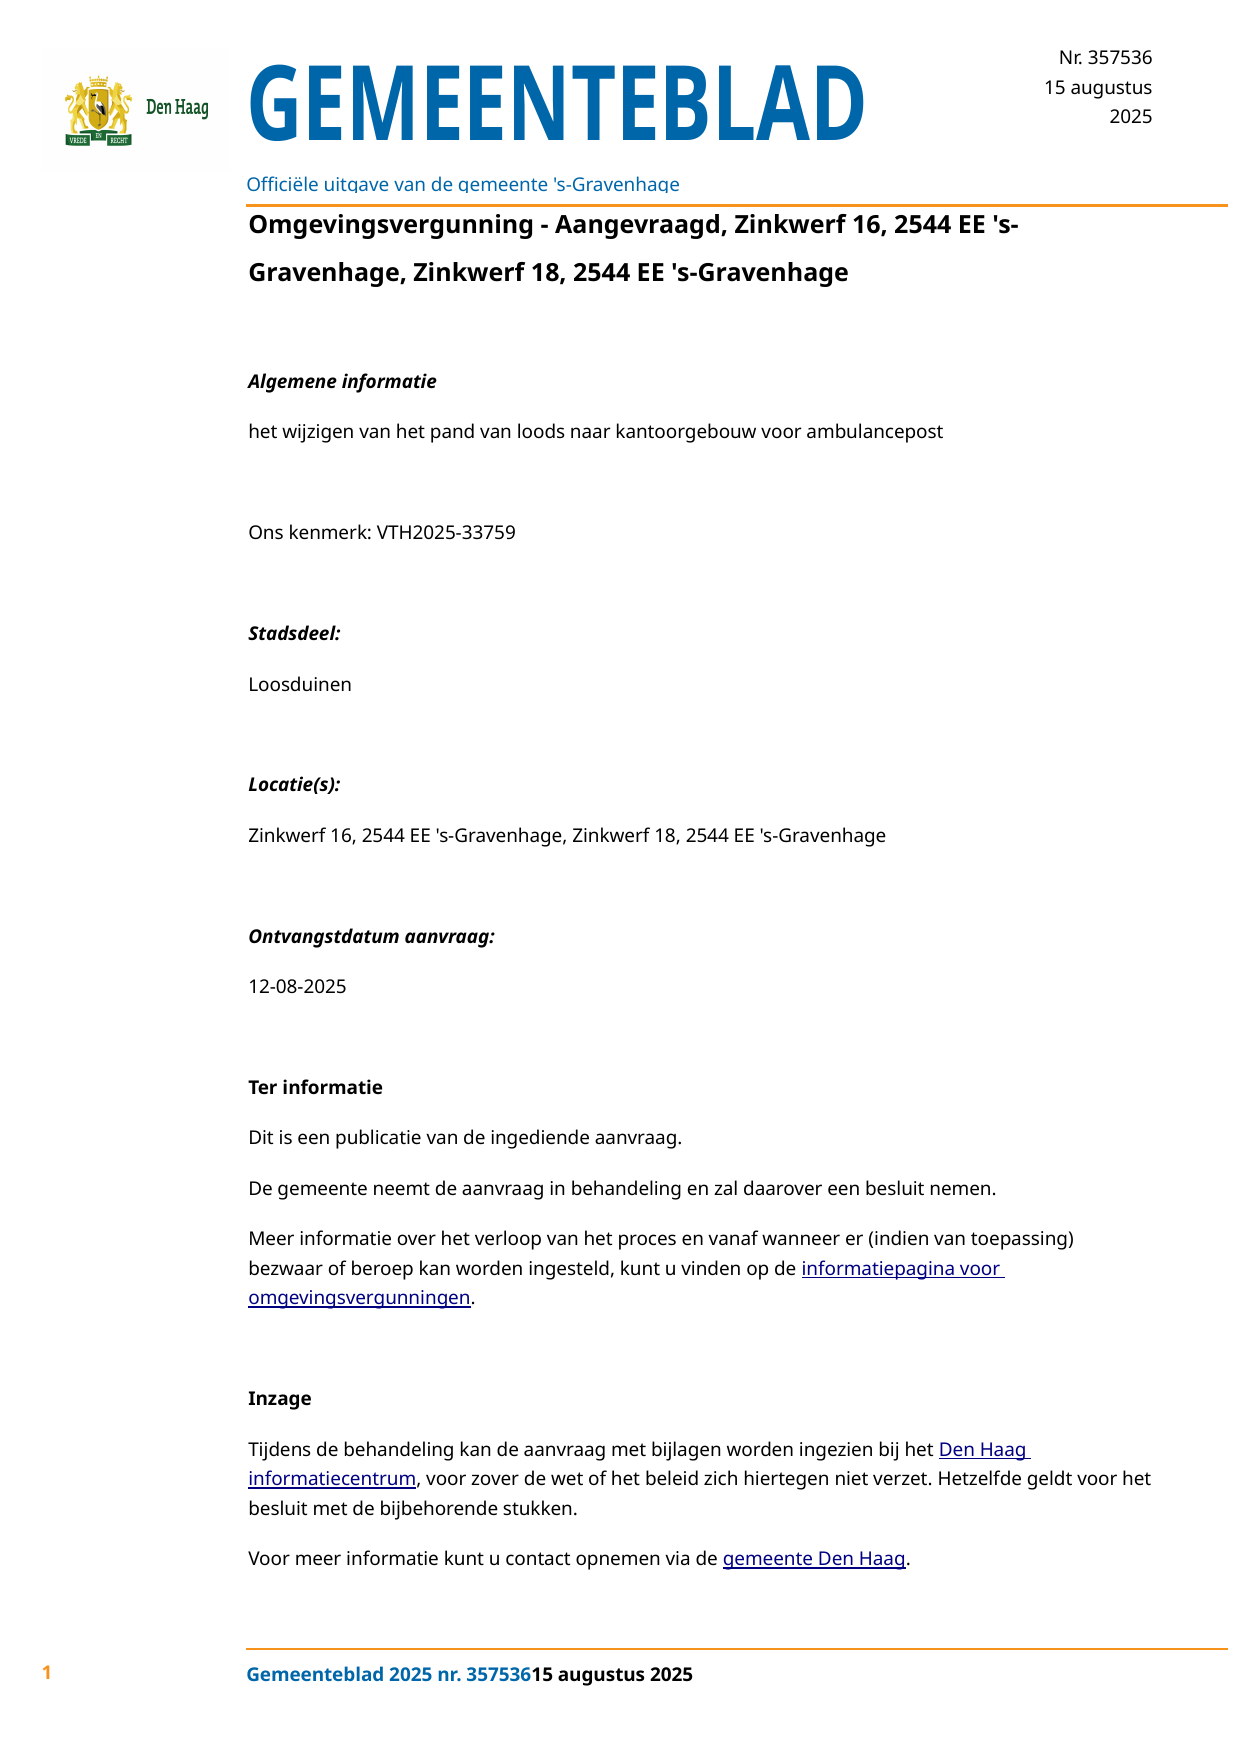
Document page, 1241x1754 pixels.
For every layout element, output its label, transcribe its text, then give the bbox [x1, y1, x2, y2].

text Dit is een publicatie van de ingediende aanvraag. [248, 1124, 1152, 1150]
text Stadsdeel: [248, 620, 1152, 646]
text Tijdens de behandeling kan de aanvraag met bijlagen worden ingezien bij het Den Haag informatiecentrum, voor zover de wet of het beleid zich hiertegen niet verzet. Hetzelfde geldt voor het besluit met de bijbehorende stukken. [248, 1436, 1152, 1521]
text 12-08-2025 [248, 973, 1152, 999]
text Meer informatie over het verloop van het proces en vanaf wanneer er (indien van toepassing) bezwaar of beroep kan worden ingesteld, kunt u vinden op de informatiepagina voor omgevingsvergunningen. [248, 1225, 1152, 1310]
text Ontvangstdatum aanvraag: [248, 923, 1152, 949]
text Inzage [248, 1385, 1152, 1411]
text Omgevingsvergunning - Aangevraagd, Zinkwerf 16, 2544 EE 's-Gravenhage, Zinkwerf 18, 2544 EE 's-Gravenhage [248, 207, 1152, 288]
text Ons kenmerk: VTH2025-33759 [248, 519, 1152, 545]
text Ter informatie [248, 1074, 1152, 1100]
text Zinkwerf 16, 2544 EE 's-Gravenhage, Zinkwerf 18, 2544 EE 's-Gravenhage [248, 822, 1152, 848]
text het wijzigen van het pand van loods naar kantoorgebouw voor ambulancepost [248, 419, 1152, 444]
text Locatie(s): [248, 772, 1152, 797]
picture [41, 47, 231, 172]
text Algemene informatie [248, 368, 1152, 394]
text Voor meer informatie kunt u contact opnemen via de gemeente Den Haag. [248, 1545, 1152, 1571]
text Loosduinen [248, 671, 1152, 697]
text De gemeente neemt de aanvraag in behandeling en zal daarover een besluit nemen. [248, 1175, 1152, 1201]
